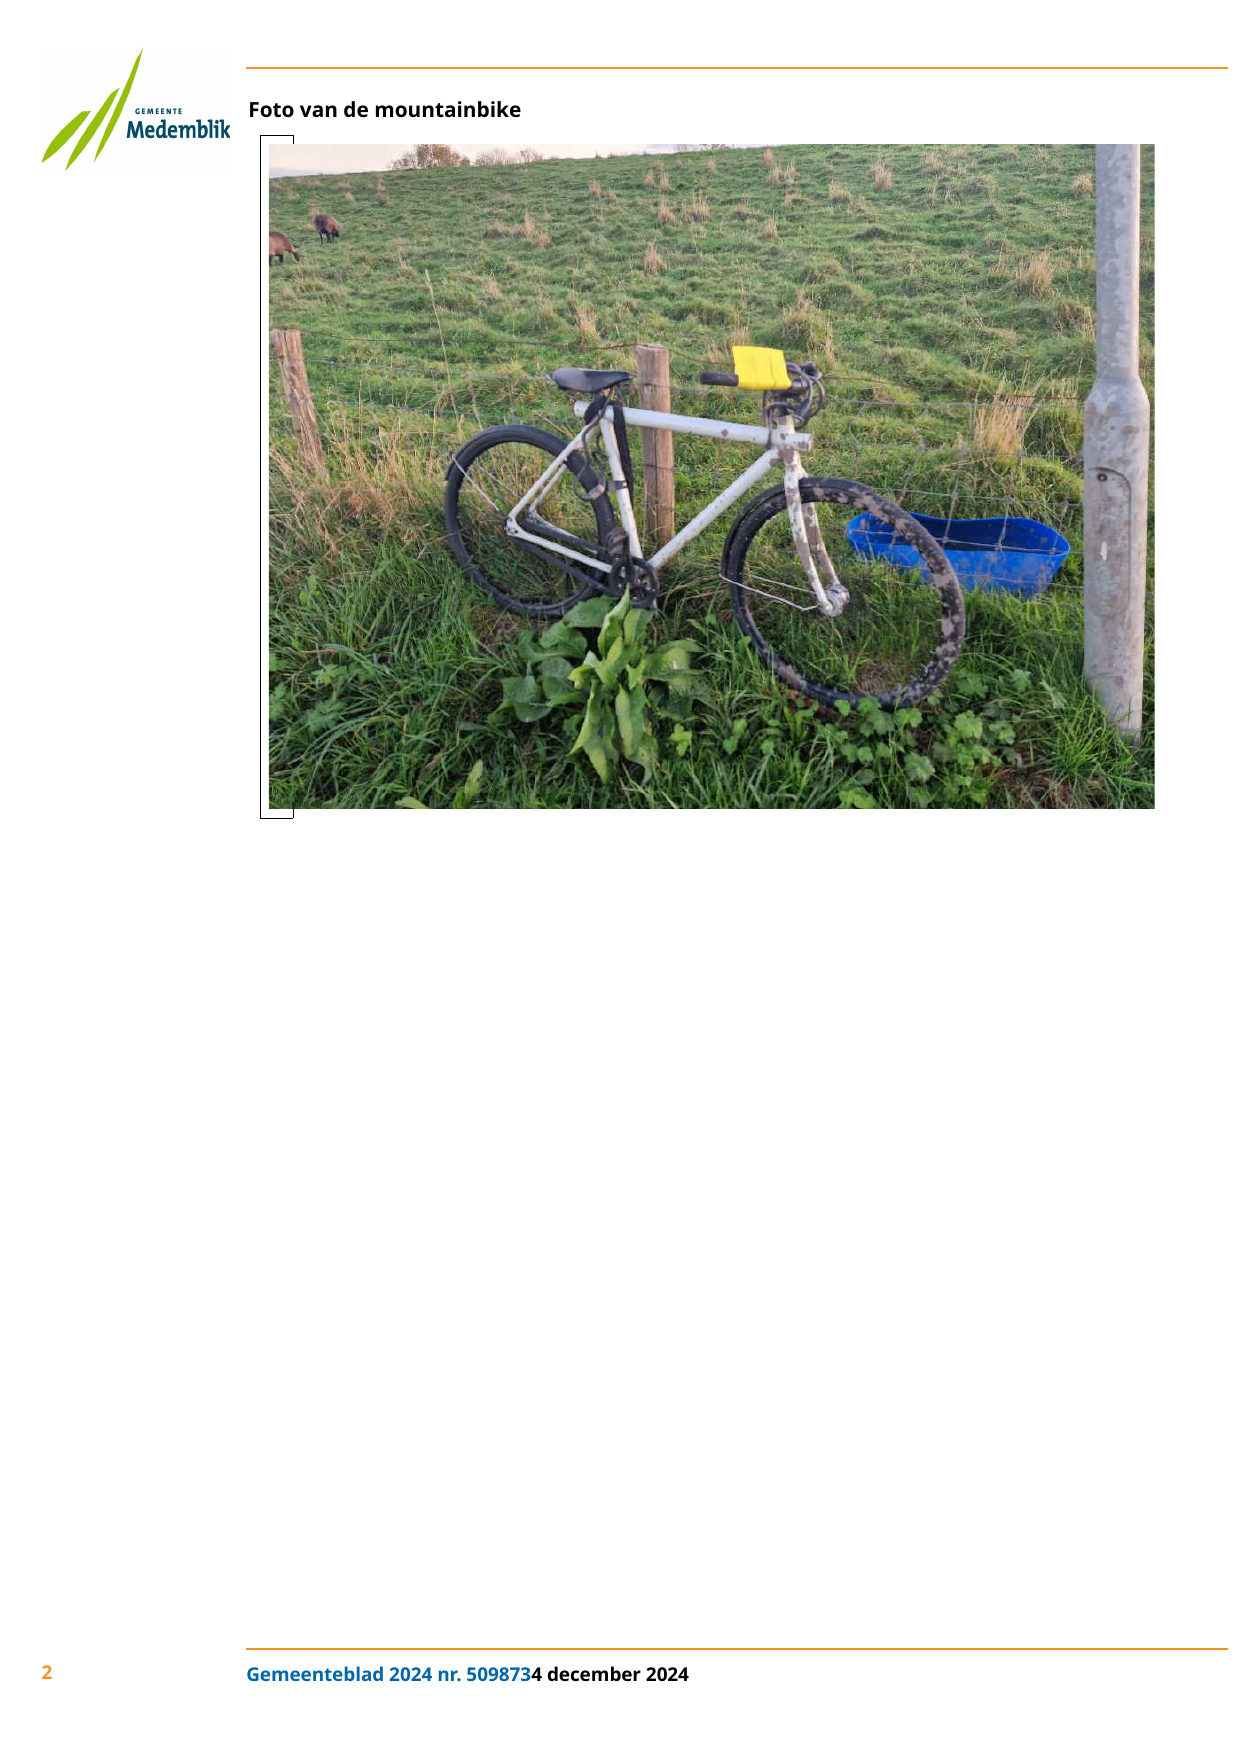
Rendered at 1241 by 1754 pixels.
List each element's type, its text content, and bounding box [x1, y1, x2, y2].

picture [268, 144, 1155, 809]
text Foto van de mountainbike [248, 95, 1152, 123]
picture [41, 47, 231, 172]
